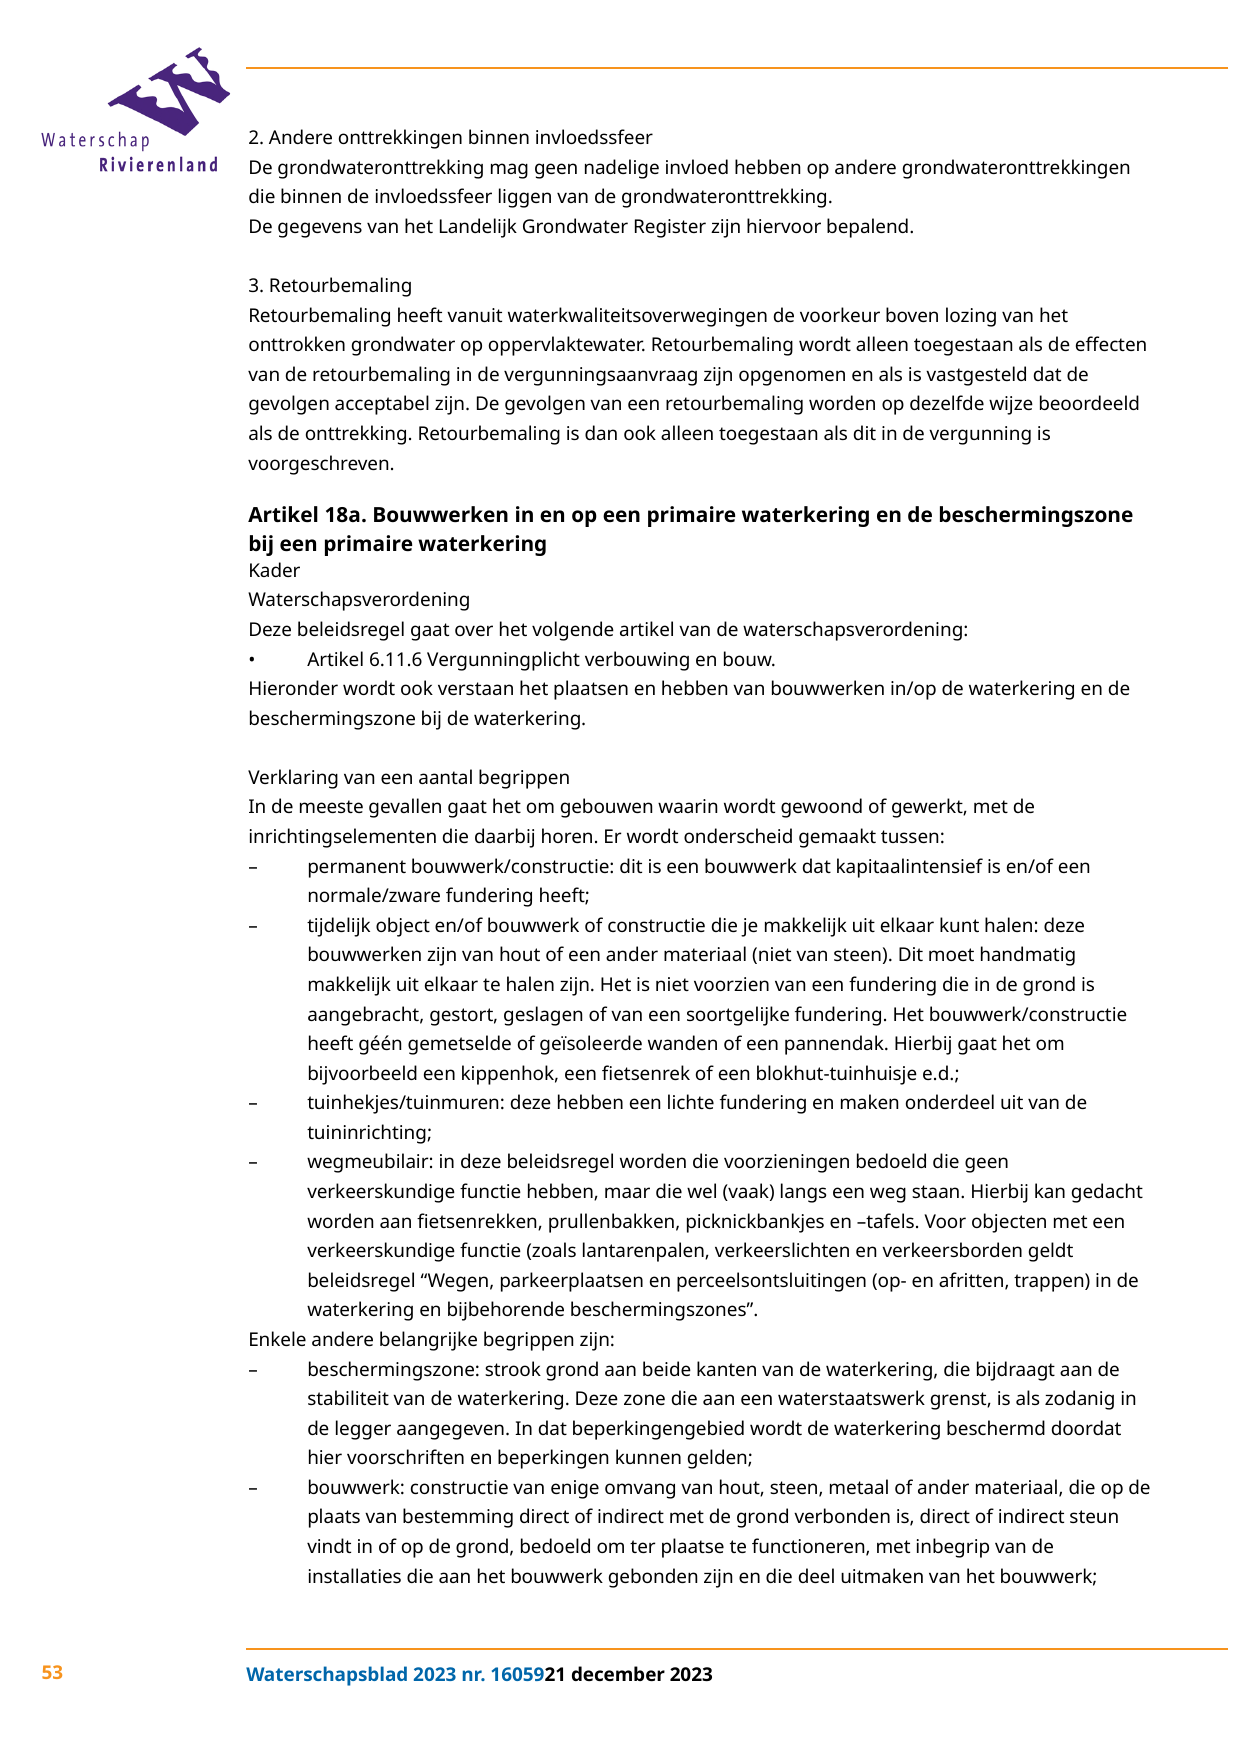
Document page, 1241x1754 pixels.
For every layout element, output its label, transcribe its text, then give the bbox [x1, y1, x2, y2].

list bouwwerk: constructie van enige omvang van hout, steen, metaal of ander materiaal, die op de plaats van bestemming direct of indirect met de grond verbonden is, direct of indirect steun vindt in of op de grond, bedoeld om ter plaatse te functioneren, met inbegrip van de installaties die aan het bouwwerk gebonden zijn en die deel uitmaken van het bouwwerk; [248, 1474, 1152, 1589]
text Waterschapsverordening [248, 587, 1152, 612]
text Deze beleidsregel gaat over het volgende artikel van de waterschapsverordening: [248, 616, 1152, 642]
list tuinhekjes/tuinmuren: deze hebben een lichte fundering en maken onderdeel uit van de tuininrichting; [248, 1089, 1152, 1145]
text Enkele andere belangrijke begrippen zijn: [248, 1326, 1152, 1352]
text Retourbemaling heeft vanuit waterkwaliteitsoverwegingen de voorkeur boven lozing van het onttrokken grondwater op oppervlaktewater. Retourbemaling wordt alleen toegestaan als de effecten van de retourbemaling in de vergunningsaanvraag zijn opgenomen en als is vastgesteld dat de gevolgen acceptabel zijn. De gevolgen van een retourbemaling worden op dezelfde wijze beoordeeld als de onttrekking. Retourbemaling is dan ook alleen toegestaan als dit in de vergunning is voorgeschreven. [248, 302, 1152, 476]
text Hieronder wordt ook verstaan het plaatsen en hebben van bouwwerken in/op de waterkering en de beschermingszone bij de waterkering. [248, 675, 1152, 731]
text 2. Andere onttrekkingen binnen invloedssfeer [248, 124, 1152, 150]
text Artikel 18a. Bouwwerken in en op een primaire waterkering en de beschermingszone bij een primaire waterkering [248, 500, 1152, 557]
text Verklaring van een aantal begrippen [248, 764, 1152, 790]
list tijdelijk object en/of bouwwerk of constructie die je makkelijk uit elkaar kunt halen: deze bouwwerken zijn van hout of een ander materiaal (niet van steen). Dit moet handmatig makkelijk uit elkaar te halen zijn. Het is niet voorzien van een fundering die in de grond is aangebracht, gestort, geslagen of van een soortgelijke fundering. Het bouwwerk/constructie heeft géén gemetselde of geïsoleerde wanden of een pannendak. Hierbij gaat het om bijvoorbeeld een kippenhok, een fietsenrek of een blokhut-tuinhuisje e.d.; [248, 912, 1152, 1086]
text In de meeste gevallen gaat het om gebouwen waarin wordt gewoond of gewerkt, met de inrichtingselementen die daarbij horen. Er wordt onderscheid gemaakt tussen: [248, 794, 1152, 849]
list Artikel 6.11.6 Vergunningplicht verbouwing en bouw. [248, 646, 1152, 672]
list beschermingszone: strook grond aan beide kanten van de waterkering, die bijdraagt aan de stabiliteit van de waterkering. Deze zone die aan een waterstaatswerk grenst, is als zodanig in de legger aangegeven. In dat beperkingengebied wordt de waterkering beschermd doordat hier voorschriften en beperkingen kunnen gelden; [248, 1356, 1152, 1470]
list permanent bouwwerk/constructie: dit is een bouwwerk dat kapitaalintensief is en/of een normale/zware fundering heeft; [248, 853, 1152, 908]
picture [41, 47, 231, 172]
text 3. Retourbemaling [248, 272, 1152, 298]
list wegmeubilair: in deze beleidsregel worden die voorzieningen bedoeld die geen verkeerskundige functie hebben, maar die wel (vaak) langs een weg staan. Hierbij kan gedacht worden aan fietsenrekken, prullenbakken, picknickbankjes en –tafels. Voor objecten met een verkeerskundige functie (zoals lantarenpalen, verkeerslichten en verkeersborden geldt beleidsregel “Wegen, parkeerplaatsen en perceelsontsluitingen (op- en afritten, trappen) in de waterkering en bijbehorende beschermingszones”. [248, 1149, 1152, 1322]
text De gegevens van het Landelijk Grondwater Register zijn hiervoor bepalend. [248, 213, 1152, 239]
text Kader [248, 557, 1152, 583]
text De grondwateronttrekking mag geen nadelige invloed hebben op andere grondwateronttrekkingen die binnen de invloedssfeer liggen van de grondwateronttrekking. [248, 154, 1152, 209]
